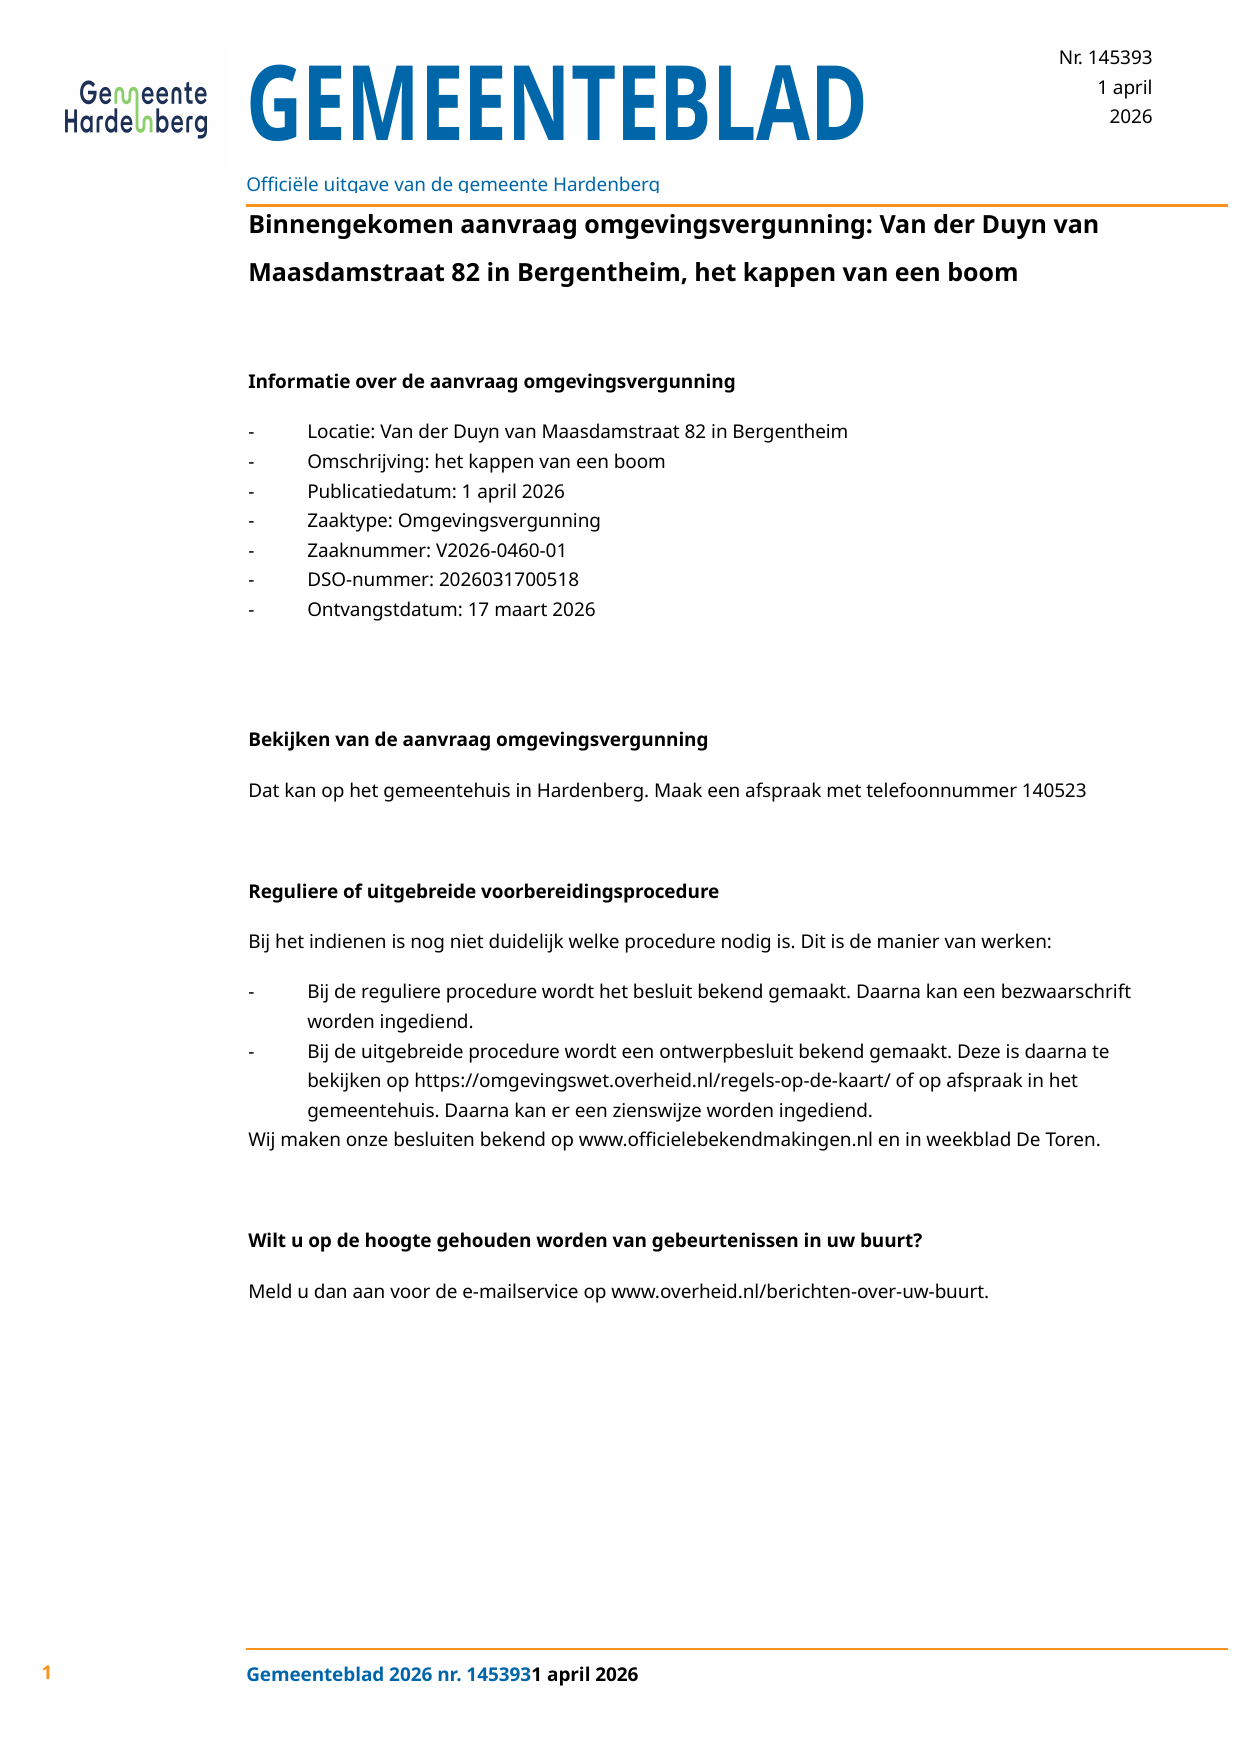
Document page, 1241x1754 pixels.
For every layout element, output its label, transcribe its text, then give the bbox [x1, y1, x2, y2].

list DSO-nummer: 2026031700518 [248, 567, 1152, 592]
list Bij de reguliere procedure wordt het besluit bekend gemaakt. Daarna kan een bezwaarschrift worden ingediend. [248, 979, 1152, 1034]
text Dat kan op het gemeentehuis in Hardenberg. Maak een afspraak met telefoonnummer 140523 [248, 777, 1152, 803]
text Binnengekomen aanvraag omgevingsvergunning: Van der Duyn van Maasdamstraat 82 in Bergentheim, het kappen van een boom [248, 207, 1152, 288]
picture [41, 47, 231, 172]
list Ontvangstdatum: 17 maart 2026 [248, 596, 1152, 622]
text Wij maken onze besluiten bekend op www.officielebekendmakingen.nl en in weekblad De Toren. [248, 1127, 1152, 1152]
list Zaaktype: Omgevingsvergunning [248, 507, 1152, 533]
list Locatie: Van der Duyn van Maasdamstraat 82 in Bergentheim [248, 419, 1152, 444]
list Publicatiedatum: 1 april 2026 [248, 478, 1152, 504]
list Omschrijving: het kappen van een boom [248, 448, 1152, 474]
list Bij de uitgebreide procedure wordt een ontwerpbesluit bekend gemaakt. Deze is daarna te bekijken op https://omgevingswet.overheid.nl/regels-op-de-kaart/ of op afspraak in het gemeentehuis. Daarna kan er een zienswijze worden ingediend. [248, 1038, 1152, 1123]
text Wilt u op de hoogte gehouden worden van gebeurtenissen in uw buurt? [248, 1227, 1152, 1253]
list Zaaknummer: V2026-0460-01 [248, 537, 1152, 563]
text Informatie over de aanvraag omgevingsvergunning [248, 368, 1152, 394]
text Bekijken van de aanvraag omgevingsvergunning [248, 727, 1152, 752]
text Bij het indienen is nog niet duidelijk welke procedure nodig is. Dit is de manier van werken: [248, 928, 1152, 954]
text Reguliere of uitgebreide voorbereidingsprocedure [248, 878, 1152, 904]
text Meld u dan aan voor de e-mailservice op www.overheid.nl/berichten-over-uw-buurt. [248, 1278, 1152, 1304]
